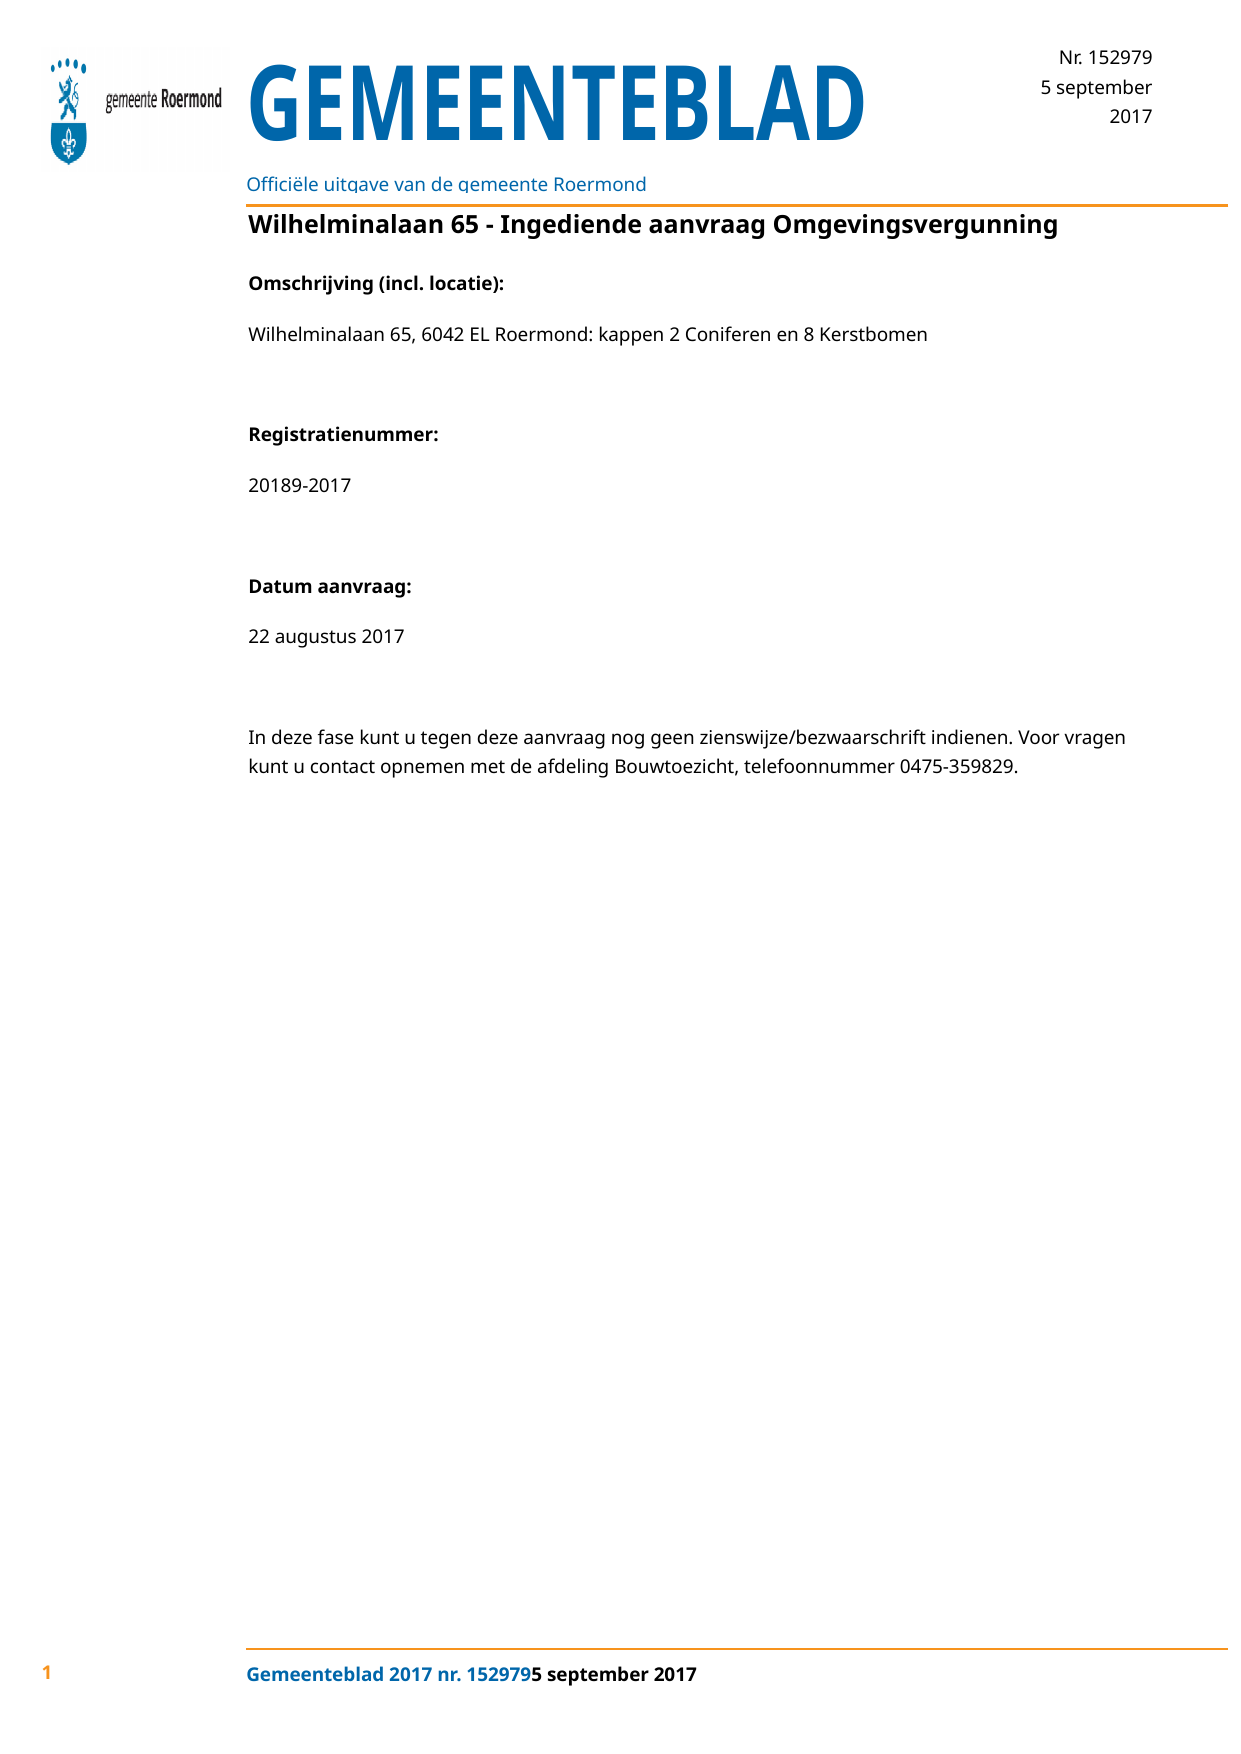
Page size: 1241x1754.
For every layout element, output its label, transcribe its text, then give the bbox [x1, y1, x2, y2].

text 20189-2017 [248, 472, 1152, 498]
text Datum aanvraag: [248, 573, 1152, 598]
text Wilhelminalaan 65 - Ingediende aanvraag Omgevingsvergunning [248, 207, 1152, 241]
text In deze fase kunt u tegen deze aanvraag nog geen zienswijze/bezwaarschrift indienen. Voor vragen kunt u contact opnemen met de afdeling Bouwtoezicht, telefoonnummer 0475-359829. [248, 724, 1152, 779]
text Wilhelminalaan 65, 6042 EL Roermond: kappen 2 Coniferen en 8 Kerstbomen [248, 321, 1152, 346]
text 22 augustus 2017 [248, 623, 1152, 649]
picture [41, 47, 231, 172]
text Registratienummer: [248, 422, 1152, 447]
text Omschrijving (incl. locatie): [248, 270, 1152, 296]
